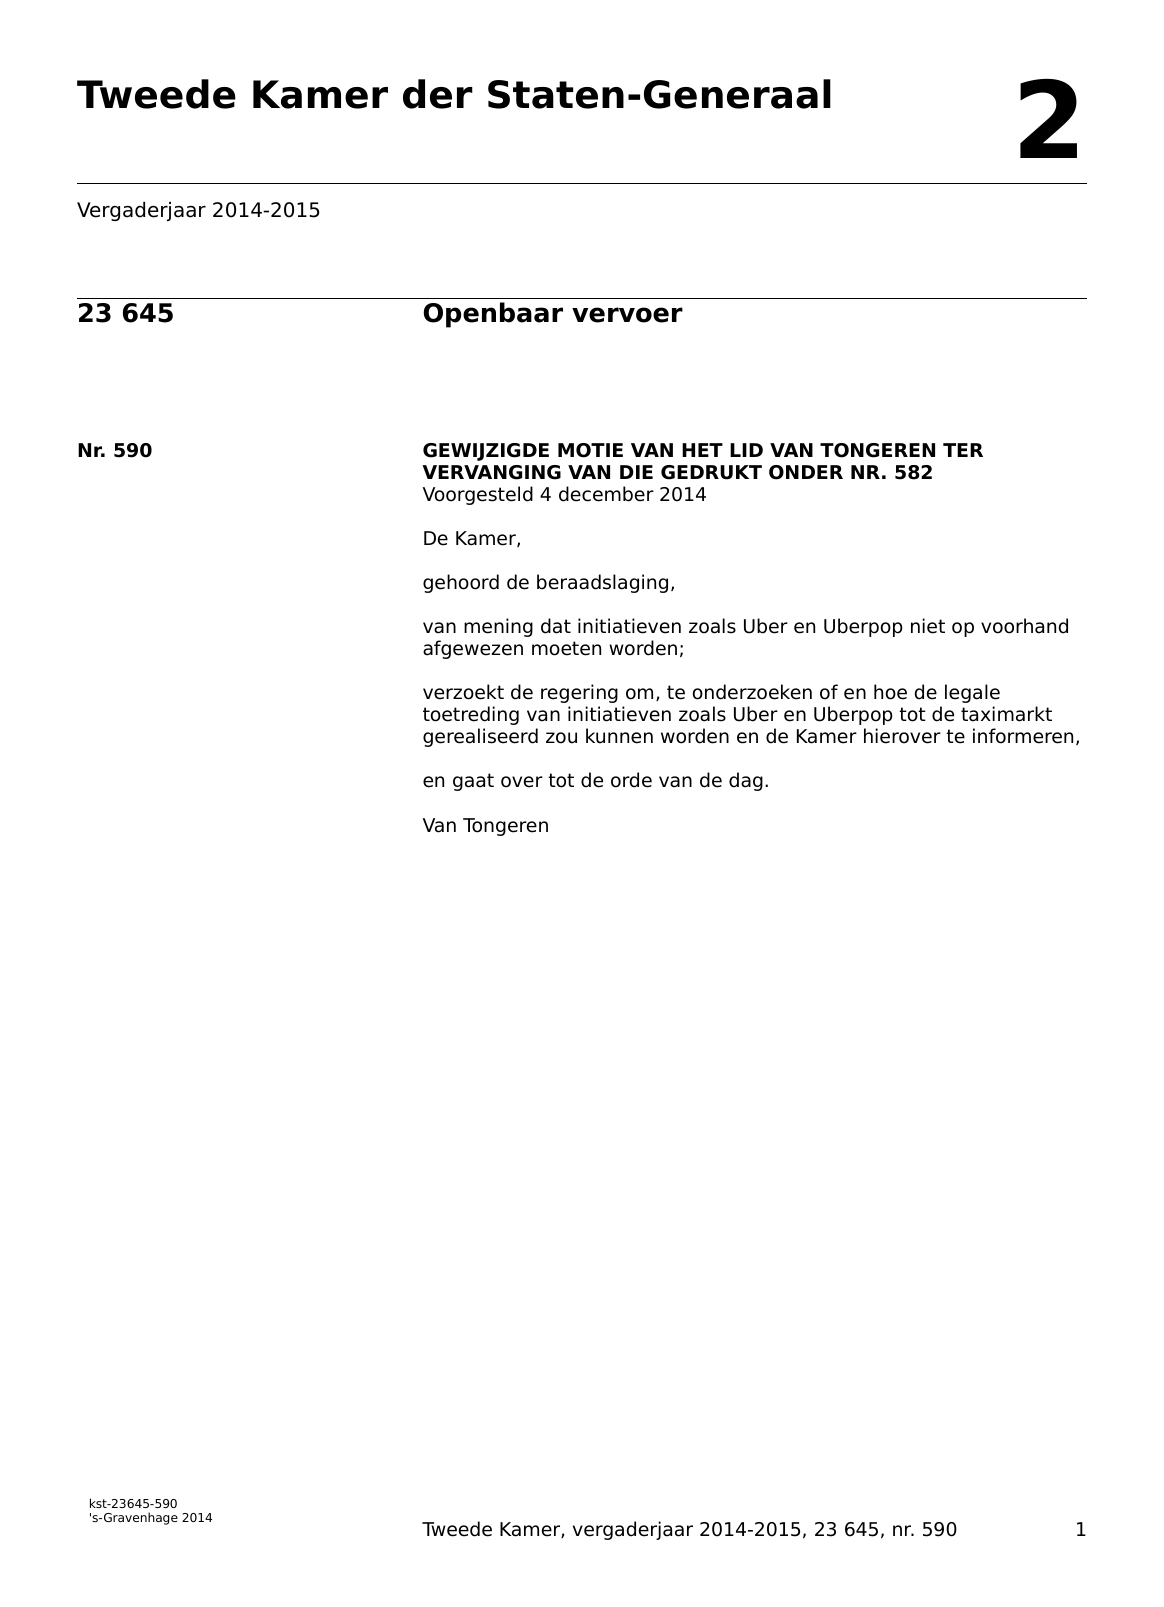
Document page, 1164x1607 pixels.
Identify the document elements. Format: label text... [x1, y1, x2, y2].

text Van Tongeren [422, 814, 1087, 837]
table_cell Vergaderjaar 2014-2015 [77, 184, 1087, 298]
text gehoord de beraadslaging, [422, 572, 1087, 594]
text van mening dat initiatieven zoals Uber en Uberpop niet op voorhand afgewezen moeten worden; [422, 616, 1087, 660]
table_header Tweede Kamer der Staten-Generaal [77, 59, 886, 183]
subtitle Nr. 590 GEWIJZIGDE MOTIE VAN HET LID VAN TONGEREN TER VERVANGING VAN DIE GEDRUKT ONDER NR. 582 [77, 440, 1087, 484]
text kst-23645-590 [88, 1497, 323, 1511]
text De Kamer, [422, 528, 1087, 550]
text verzoekt de regering om, te onderzoeken of en hoe de legale toetreding van initiatieven zoals Uber en Uberpop tot de taximarkt gerealiseerd zou kunnen worden en de Kamer hierover te informeren, [422, 682, 1087, 748]
subtitle 23 645 Openbaar vervoer [77, 299, 1087, 329]
text en gaat over tot de orde van de dag. [422, 770, 1087, 792]
table_header 2 [886, 59, 1087, 183]
text Voorgesteld 4 december 2014 [422, 484, 1087, 506]
text 's-Gravenhage 2014 [88, 1511, 323, 1525]
